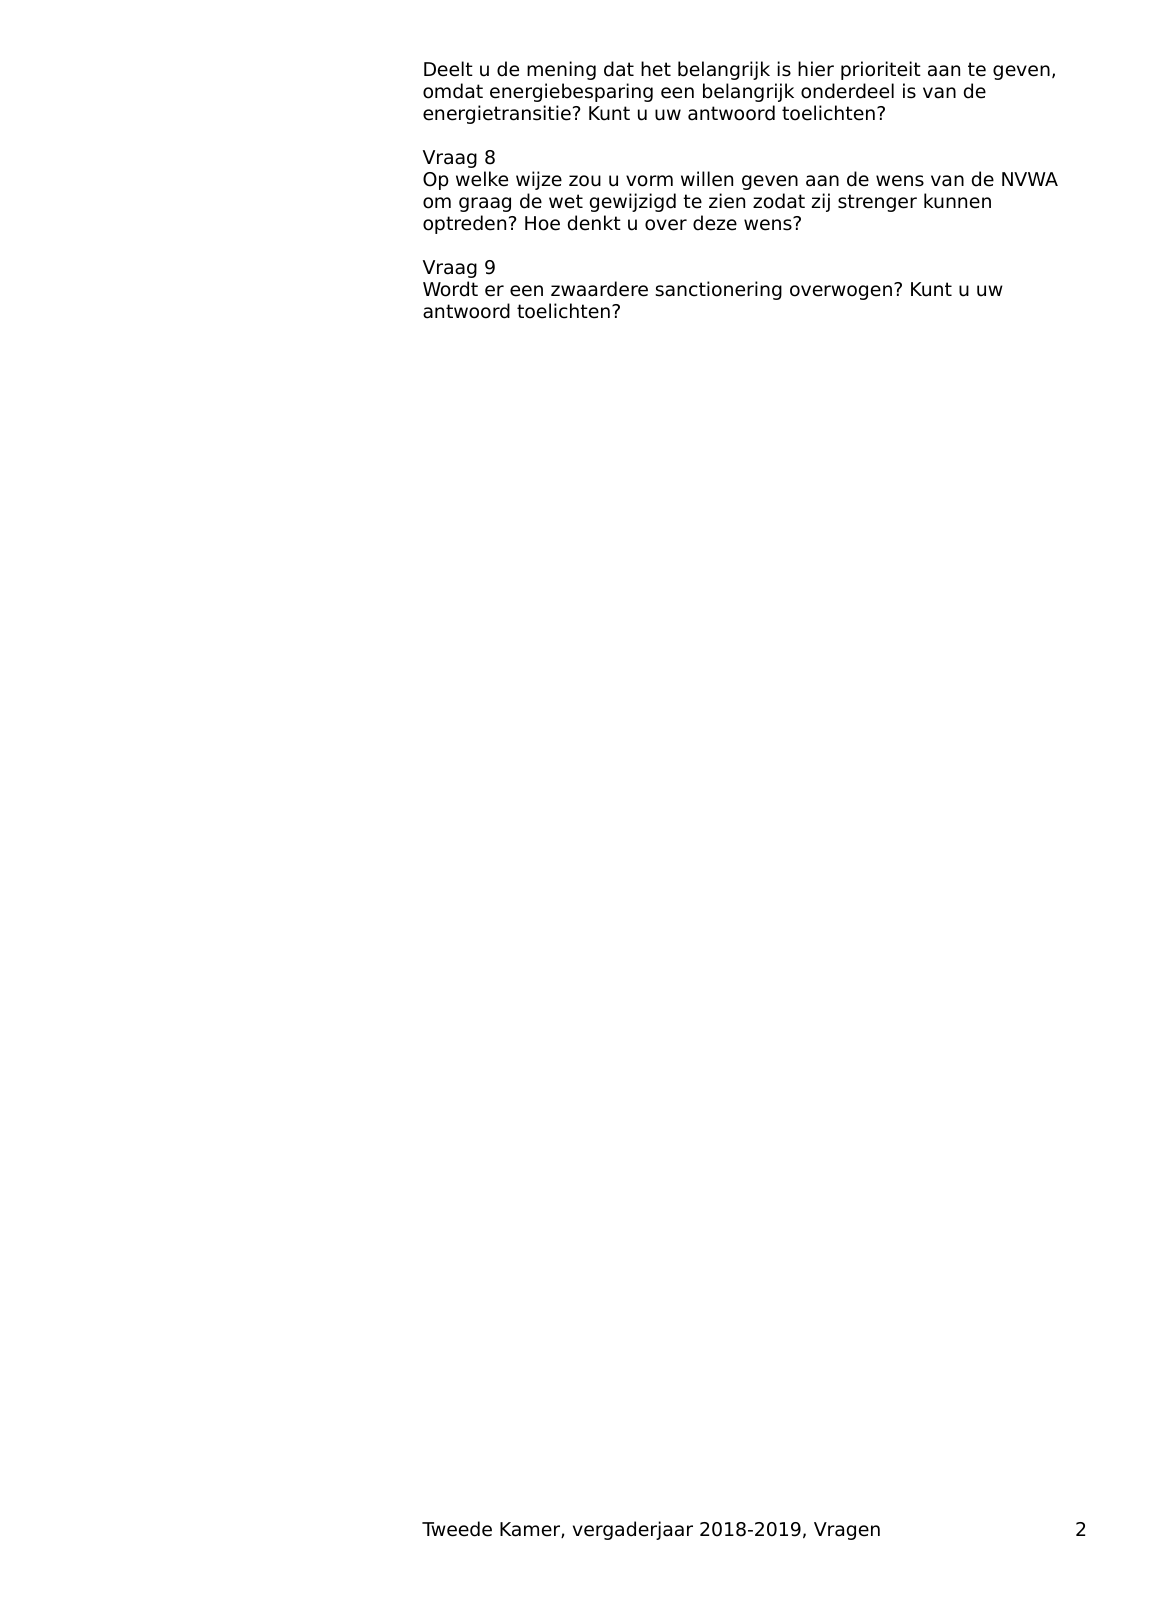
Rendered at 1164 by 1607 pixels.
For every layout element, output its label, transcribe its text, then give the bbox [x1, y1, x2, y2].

text Wordt er een zwaardere sanctionering overwogen? Kunt u uw antwoord toelichten? [422, 279, 1087, 323]
text Vraag 8 [422, 147, 1087, 169]
text Vraag 9 [422, 257, 1087, 279]
text Deelt u de mening dat het belangrijk is hier prioriteit aan te geven, omdat energiebesparing een belangrijk onderdeel is van de energietransitie? Kunt u uw antwoord toelichten? [422, 59, 1087, 125]
text Op welke wijze zou u vorm willen geven aan de wens van de NVWA om graag de wet gewijzigd te zien zodat zij strenger kunnen optreden? Hoe denkt u over deze wens? [422, 169, 1087, 235]
